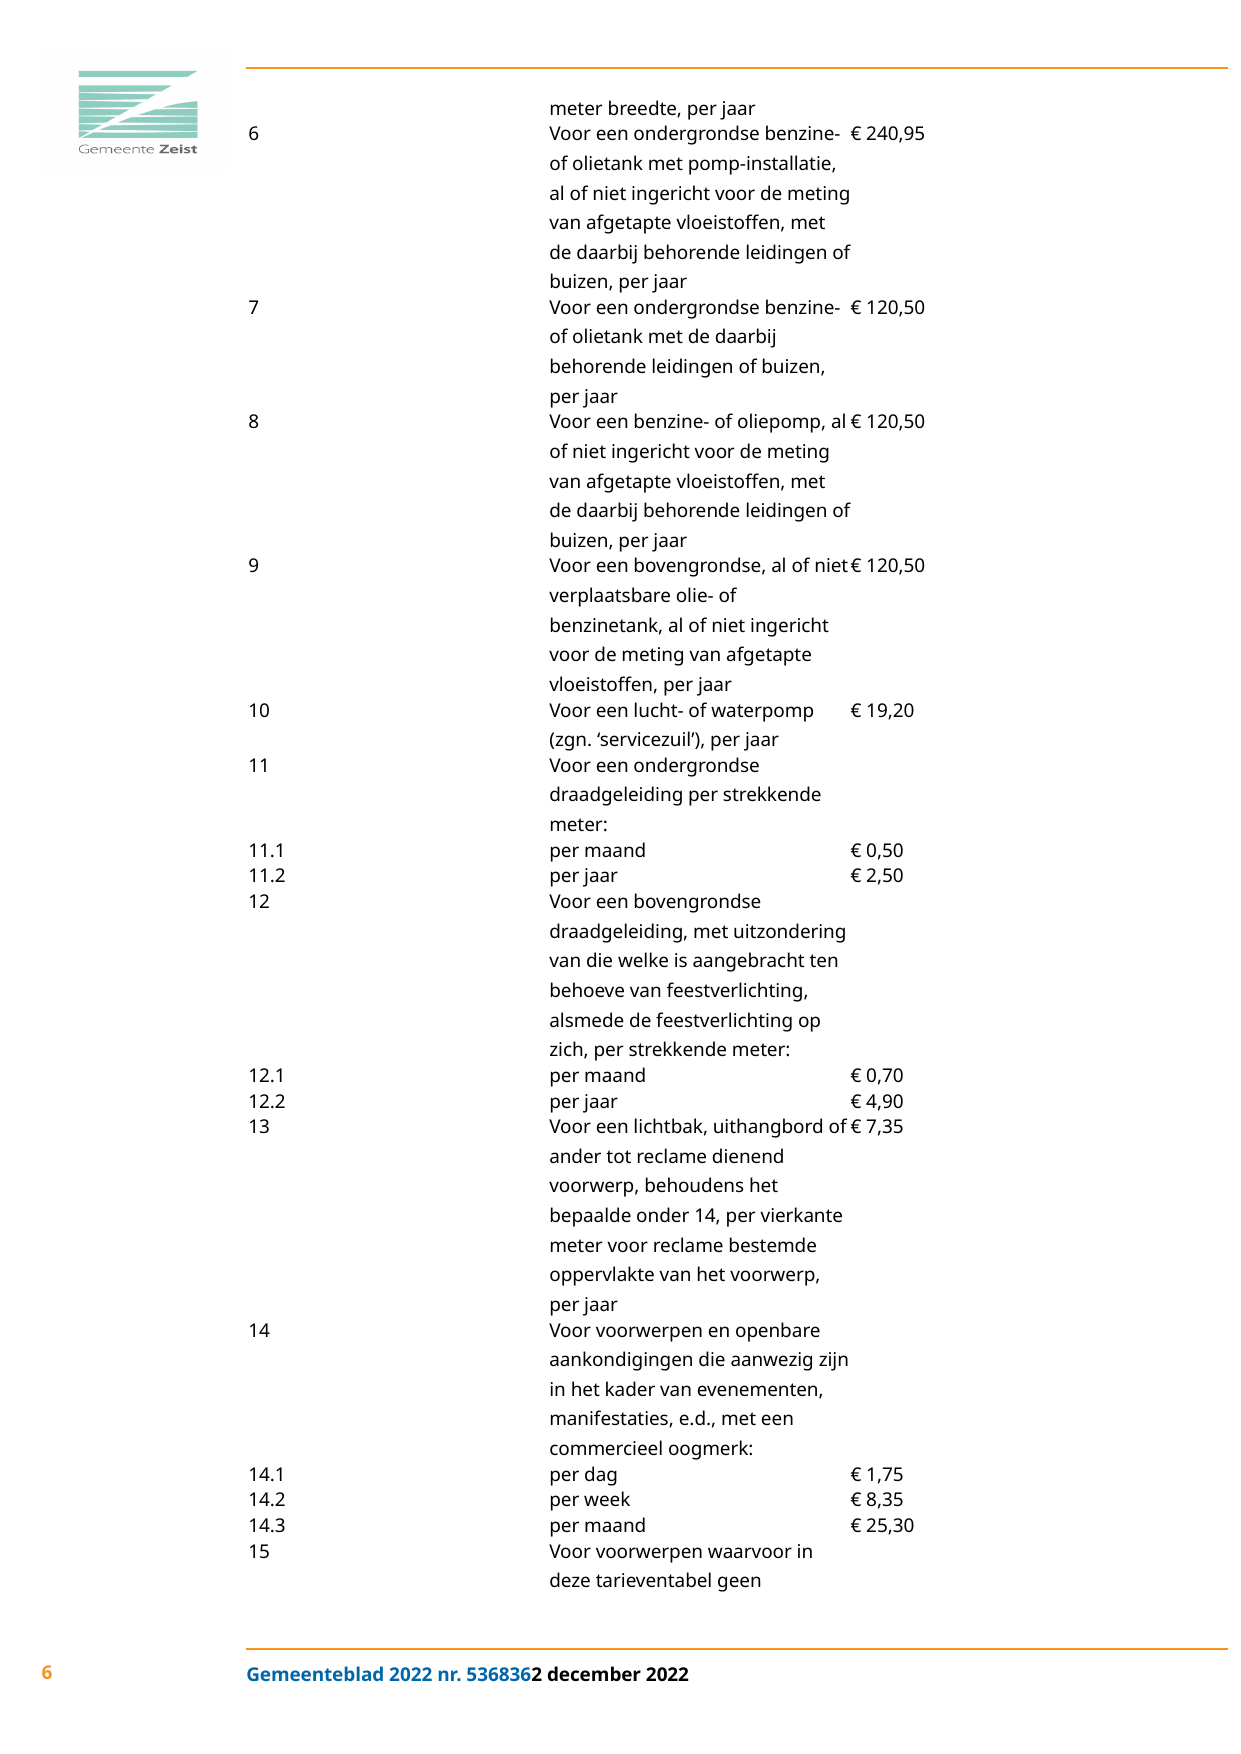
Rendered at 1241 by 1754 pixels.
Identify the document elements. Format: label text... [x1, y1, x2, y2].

table_cell per jaar [549, 1088, 850, 1113]
table_cell € 1,75 [850, 1461, 1152, 1487]
table_cell Voor voorwerpen waarvoor in deze tarieventabel geen [549, 1538, 850, 1593]
table_cell € 120,50 [850, 294, 1152, 409]
table_cell € 19,20 [850, 697, 1152, 752]
table_cell per maand [549, 837, 850, 863]
table_cell € 120,50 [850, 409, 1152, 553]
table_cell 14.2 [248, 1487, 549, 1512]
table_cell per jaar [549, 863, 850, 888]
table_cell Voor een lichtbak, uithangbord of ander tot reclame dienend voorwerp, behoudens het bepaalde onder 14, per vierkante meter voor reclame bestemde oppervlakte van het voorwerp, per jaar [549, 1114, 850, 1317]
table_cell [850, 752, 1152, 837]
table_cell Voor een ondergrondse draadgeleiding per strekkende meter: [549, 752, 850, 837]
table_cell 7 [248, 294, 549, 409]
table_cell € 240,95 [850, 121, 1152, 294]
table_cell 10 [248, 697, 549, 752]
table_cell Voor een benzine- of oliepomp, al of niet ingericht voor de meting van afgetapte vloeistoffen, met de daarbij behorende leidingen of buizen, per jaar [549, 409, 850, 553]
table_cell € 4,90 [850, 1088, 1152, 1113]
table_cell Voor een ondergrondse benzine- of olietank met pomp-installatie, al of niet ingericht voor de meting van afgetapte vloeistoffen, met de daarbij behorende leidingen of buizen, per jaar [549, 121, 850, 294]
table_cell € 0,70 [850, 1062, 1152, 1088]
table_cell Voor een ondergrondse benzine- of olietank met de daarbij behorende leidingen of buizen, per jaar [549, 294, 850, 409]
table_cell 15 [248, 1538, 549, 1593]
table_cell 11.1 [248, 837, 549, 863]
table_cell 6 [248, 121, 549, 294]
table_cell € 120,50 [850, 553, 1152, 697]
picture [41, 47, 231, 172]
table_cell € 7,35 [850, 1114, 1152, 1317]
table_cell meter breedte, per jaar [549, 95, 850, 121]
table_cell € 8,35 [850, 1487, 1152, 1512]
table_cell € 0,50 [850, 837, 1152, 863]
table_cell 12.1 [248, 1062, 549, 1088]
table_cell 11 [248, 752, 549, 837]
table_cell € 25,30 [850, 1512, 1152, 1538]
table_cell Voor een lucht- of waterpomp (zgn. ‘servicezuil’), per jaar [549, 697, 850, 752]
table_cell [850, 889, 1152, 1062]
table_cell [850, 1317, 1152, 1461]
table_cell 8 [248, 409, 549, 553]
table_cell 14.1 [248, 1461, 549, 1487]
table_cell € 2,50 [850, 863, 1152, 888]
table_cell 14 [248, 1317, 549, 1461]
table_cell Voor een bovengrondse, al of niet verplaatsbare olie- of benzinetank, al of niet ingericht voor de meting van afgetapte vloeistoffen, per jaar [549, 553, 850, 697]
table_cell per maand [549, 1062, 850, 1088]
table_cell [850, 1538, 1152, 1593]
table_cell 9 [248, 553, 549, 697]
table_cell per maand [549, 1512, 850, 1538]
table_cell 14.3 [248, 1512, 549, 1538]
table_cell Voor voorwerpen en openbare aankondigingen die aanwezig zijn in het kader van evenementen, manifestaties, e.d., met een commercieel oogmerk: [549, 1317, 850, 1461]
table_cell 12.2 [248, 1088, 549, 1113]
table_cell 12 [248, 889, 549, 1062]
table_cell [248, 95, 549, 121]
table_cell [850, 95, 1152, 121]
table_cell per week [549, 1487, 850, 1512]
table_cell 11.2 [248, 863, 549, 888]
table_cell 13 [248, 1114, 549, 1317]
table_cell per dag [549, 1461, 850, 1487]
table_cell Voor een bovengrondse draadgeleiding, met uitzondering van die welke is aangebracht ten behoeve van feestverlichting, alsmede de feestverlichting op zich, per strekkende meter: [549, 889, 850, 1062]
